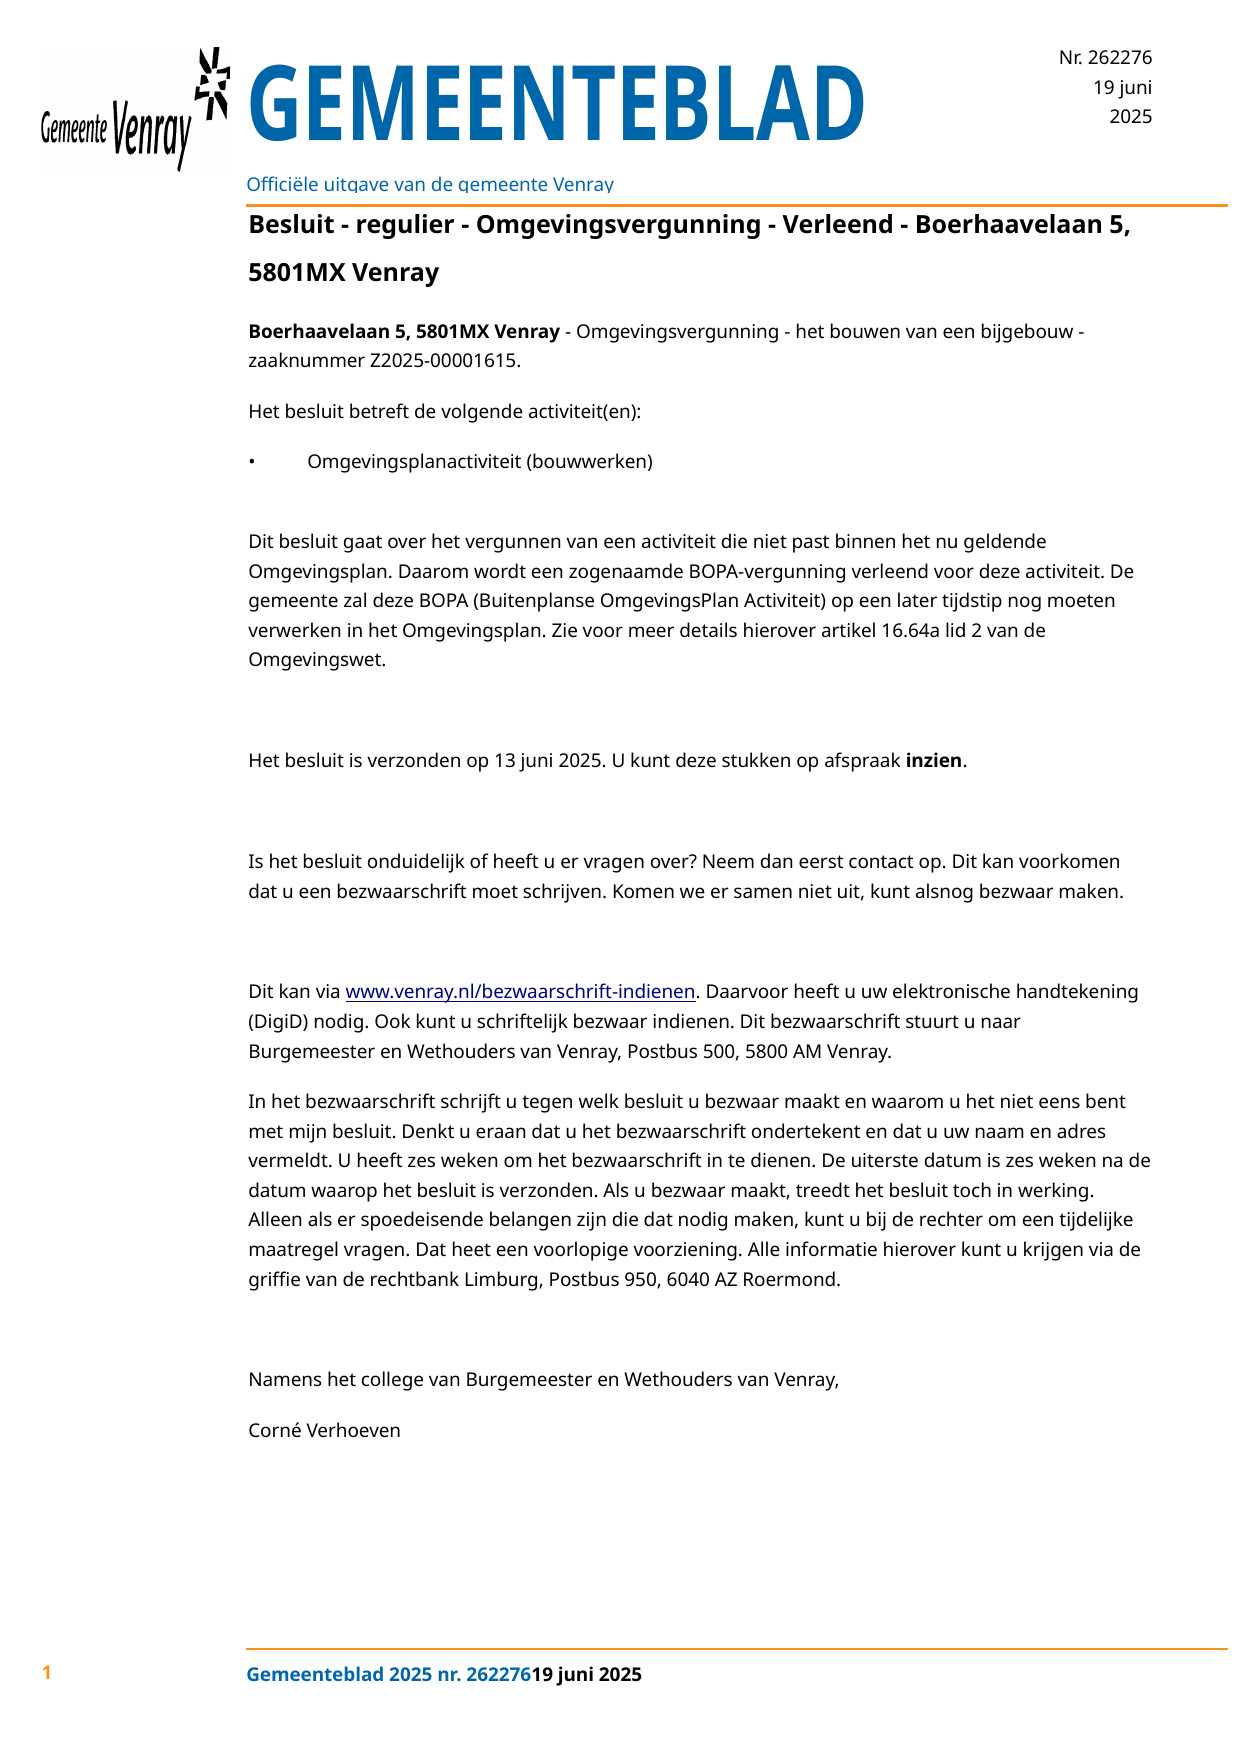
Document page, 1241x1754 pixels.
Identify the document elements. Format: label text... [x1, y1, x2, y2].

text Besluit - regulier - Omgevingsvergunning - Verleend - Boerhaavelaan 5, 5801MX Venray [248, 207, 1152, 288]
text Het besluit is verzonden op 13 juni 2025. U kunt deze stukken op afspraak inzien. [248, 747, 1152, 773]
list Omgevingsplanactiviteit (bouwwerken) [248, 448, 1152, 474]
text In het bezwaarschrift schrijft u tegen welk besluit u bezwaar maakt en waarom u het niet eens bent met mijn besluit. Denkt u eraan dat u het bezwaarschrift ondertekent en dat u uw naam en adres vermeldt. U heeft zes weken om het bezwaarschrift in te dienen. De uiterste datum is zes weken na de datum waarop het besluit is verzonden. Als u bezwaar maakt, treedt het besluit toch in werking. Alleen als er spoedeisende belangen zijn die dat nodig maken, kunt u bij de rechter om een tijdelijke maatregel vragen. Dat heet een voorlopige voorziening. Alle informatie hierover kunt u krijgen via de griffie van de rechtbank Limburg, Postbus 950, 6040 AZ Roermond. [248, 1088, 1152, 1292]
text Dit kan via www.venray.nl/bezwaarschrift-indienen. Daarvoor heeft u uw elektronische handtekening (DigiD) nodig. Ook kunt u schriftelijk bezwaar indienen. Dit bezwaarschrift stuurt u naar Burgemeester en Wethouders van Venray, Postbus 500, 5800 AM Venray. [248, 979, 1152, 1064]
text Namens het college van Burgemeester en Wethouders van Venray, [248, 1367, 1152, 1392]
text Is het besluit onduidelijk of heeft u er vragen over? Neem dan eerst contact op. Dit kan voorkomen dat u een bezwaarschrift moet schrijven. Komen we er samen niet uit, kunt alsnog bezwaar maken. [248, 848, 1152, 904]
text Dit besluit gaat over het vergunnen van een activiteit die niet past binnen het nu geldende Omgevingsplan. Daarom wordt een zogenaamde BOPA-vergunning verleend voor deze activiteit. De gemeente zal deze BOPA (Buitenplanse OmgevingsPlan Activiteit) op een later tijdstip nog moeten verwerken in het Omgevingsplan. Zie voor meer details hierover artikel 16.64a lid 2 van de Omgevingswet. [248, 528, 1152, 672]
text Het besluit betreft de volgende activiteit(en): [248, 398, 1152, 424]
picture [41, 47, 231, 172]
text Corné Verhoeven [248, 1417, 1152, 1443]
text Boerhaavelaan 5, 5801MX Venray - Omgevingsvergunning - het bouwen van een bijgebouw - zaaknummer Z2025-00001615. [248, 318, 1152, 373]
